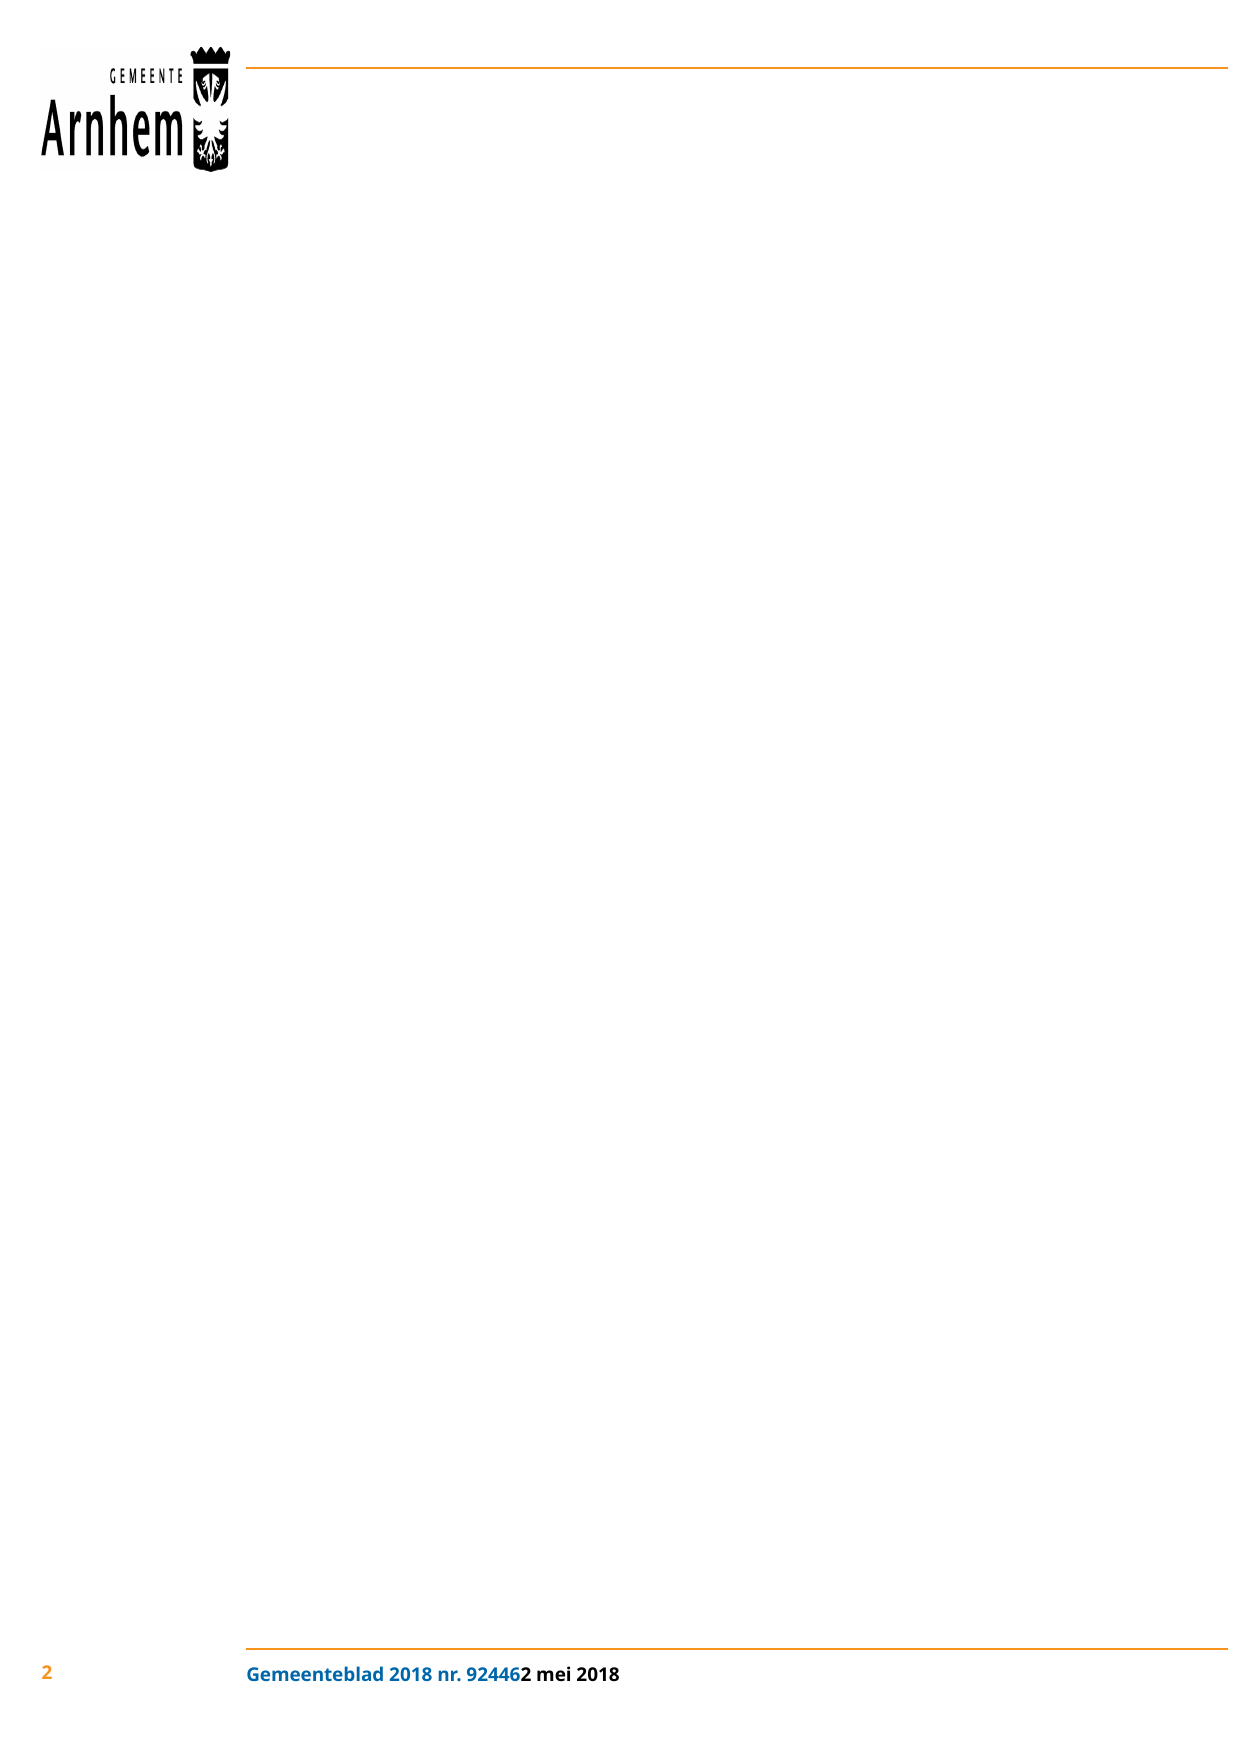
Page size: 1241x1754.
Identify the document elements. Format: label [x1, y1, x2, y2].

picture [41, 47, 231, 172]
